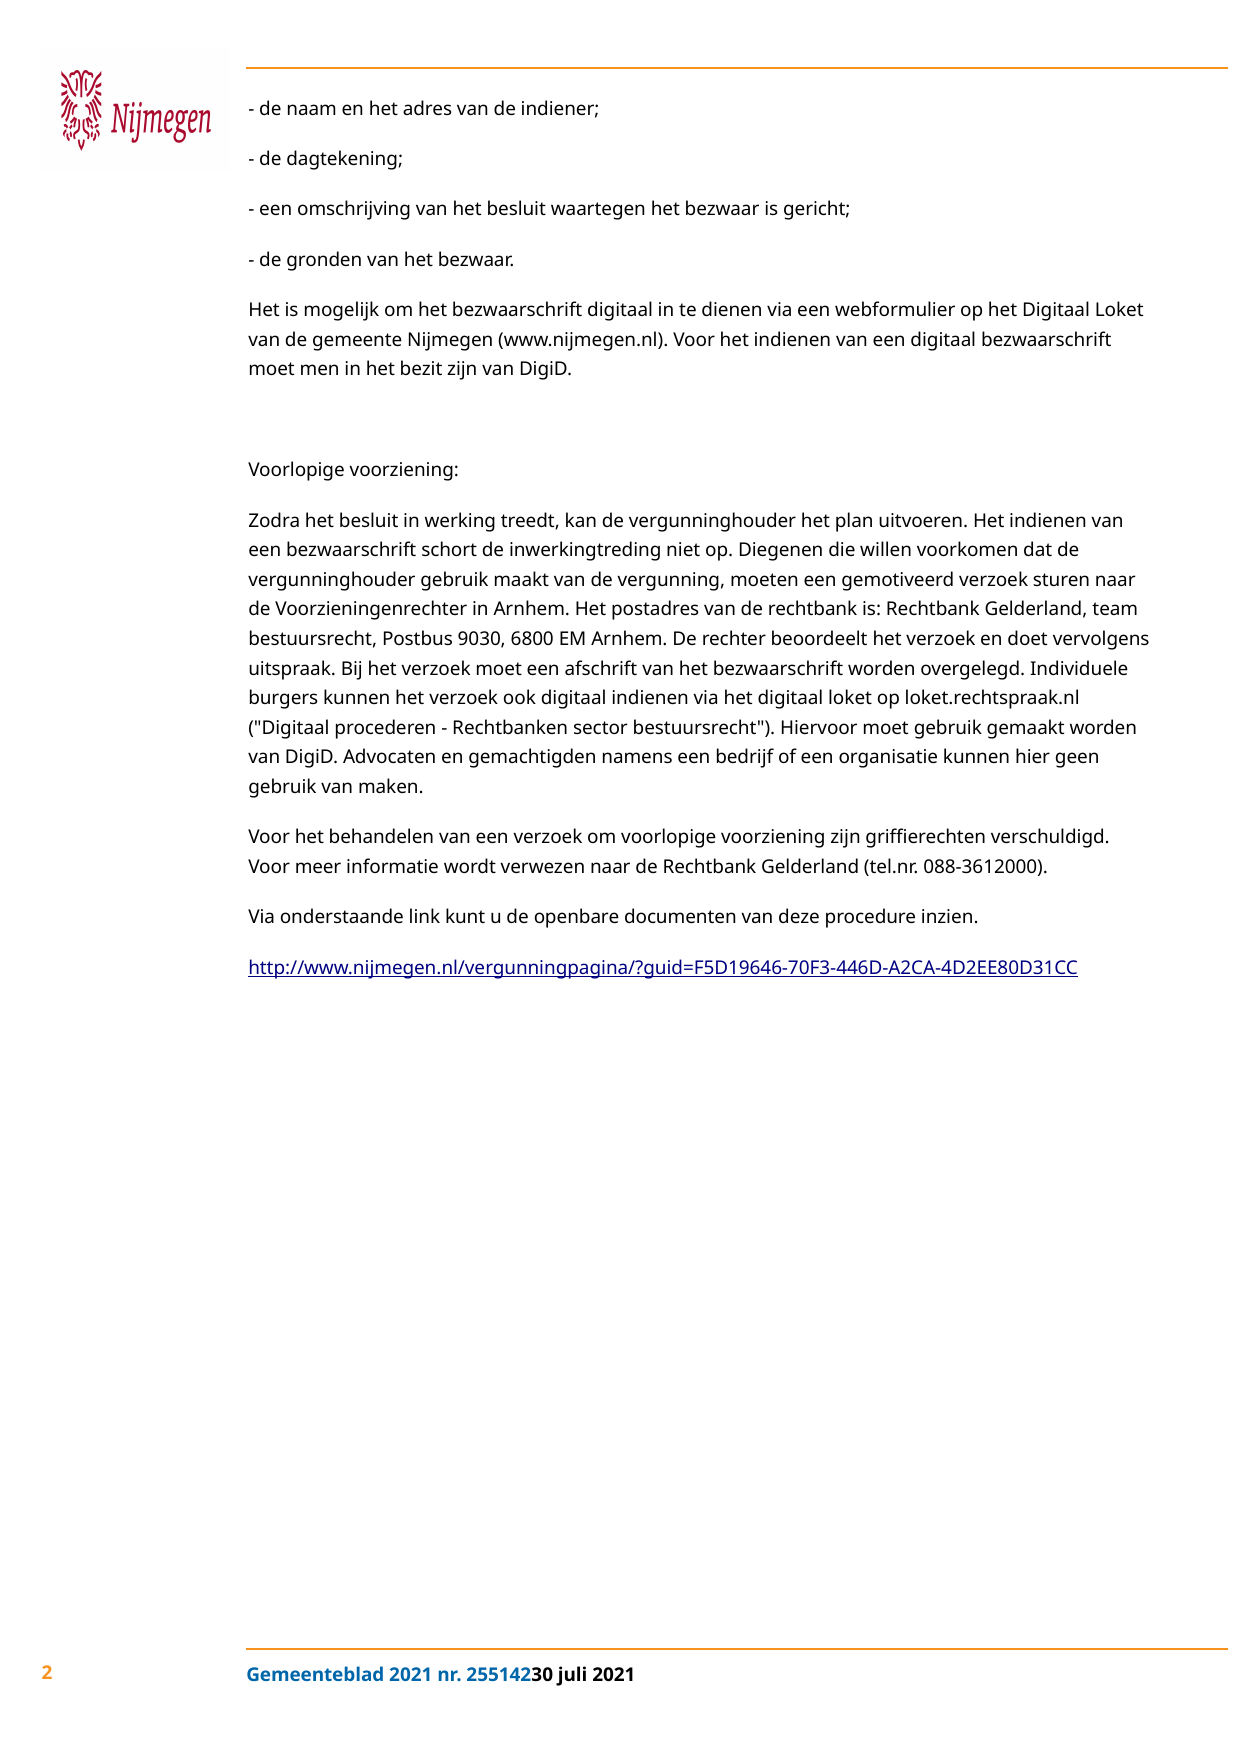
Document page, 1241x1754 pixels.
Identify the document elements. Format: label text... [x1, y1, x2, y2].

text - de dagtekening; [248, 145, 1152, 171]
text Voor het behandelen van een verzoek om voorlopige voorziening zijn griffierechten verschuldigd. Voor meer informatie wordt verwezen naar de Rechtbank Gelderland (tel.nr. 088-3612000). [248, 823, 1152, 879]
text Zodra het besluit in werking treedt, kan de vergunninghouder het plan uitvoeren. Het indienen van een bezwaarschrift schort de inwerkingtreding niet op. Diegenen die willen voorkomen dat de vergunninghouder gebruik maakt van de vergunning, moeten een gemotiveerd verzoek sturen naar de Voorzieningenrechter in Arnhem. Het postadres van de rechtbank is: Rechtbank Gelderland, team bestuursrecht, Postbus 9030, 6800 EM Arnhem. De rechter beoordeelt het verzoek en doet vervolgens uitspraak. Bij het verzoek moet een afschrift van het bezwaarschrift worden overgelegd. Individuele burgers kunnen het verzoek ook digitaal indienen via het digitaal loket op loket.rechtspraak.nl ("Digitaal procederen - Rechtbanken sector bestuursrecht"). Hiervoor moet gebruik gemaakt worden van DigiD. Advocaten en gemachtigden namens een bedrijf of een organisatie kunnen hier geen gebruik van maken. [248, 507, 1152, 799]
text http://www.nijmegen.nl/vergunningpagina/?guid=F5D19646-70F3-446D-A2CA-4D2EE80D31CC [248, 954, 1152, 980]
text - de naam en het adres van de indiener; [248, 95, 1152, 121]
text - de gronden van het bezwaar. [248, 246, 1152, 272]
text - een omschrijving van het besluit waartegen het bezwaar is gericht; [248, 196, 1152, 221]
picture [41, 47, 231, 172]
text Het is mogelijk om het bezwaarschrift digitaal in te dienen via een webformulier op het Digitaal Loket van de gemeente Nijmegen (www.nijmegen.nl). Voor het indienen van een digitaal bezwaarschrift moet men in het bezit zijn van DigiD. [248, 296, 1152, 381]
text Voorlopige voorziening: [248, 456, 1152, 482]
text Via onderstaande link kunt u de openbare documenten van deze procedure inzien. [248, 903, 1152, 929]
